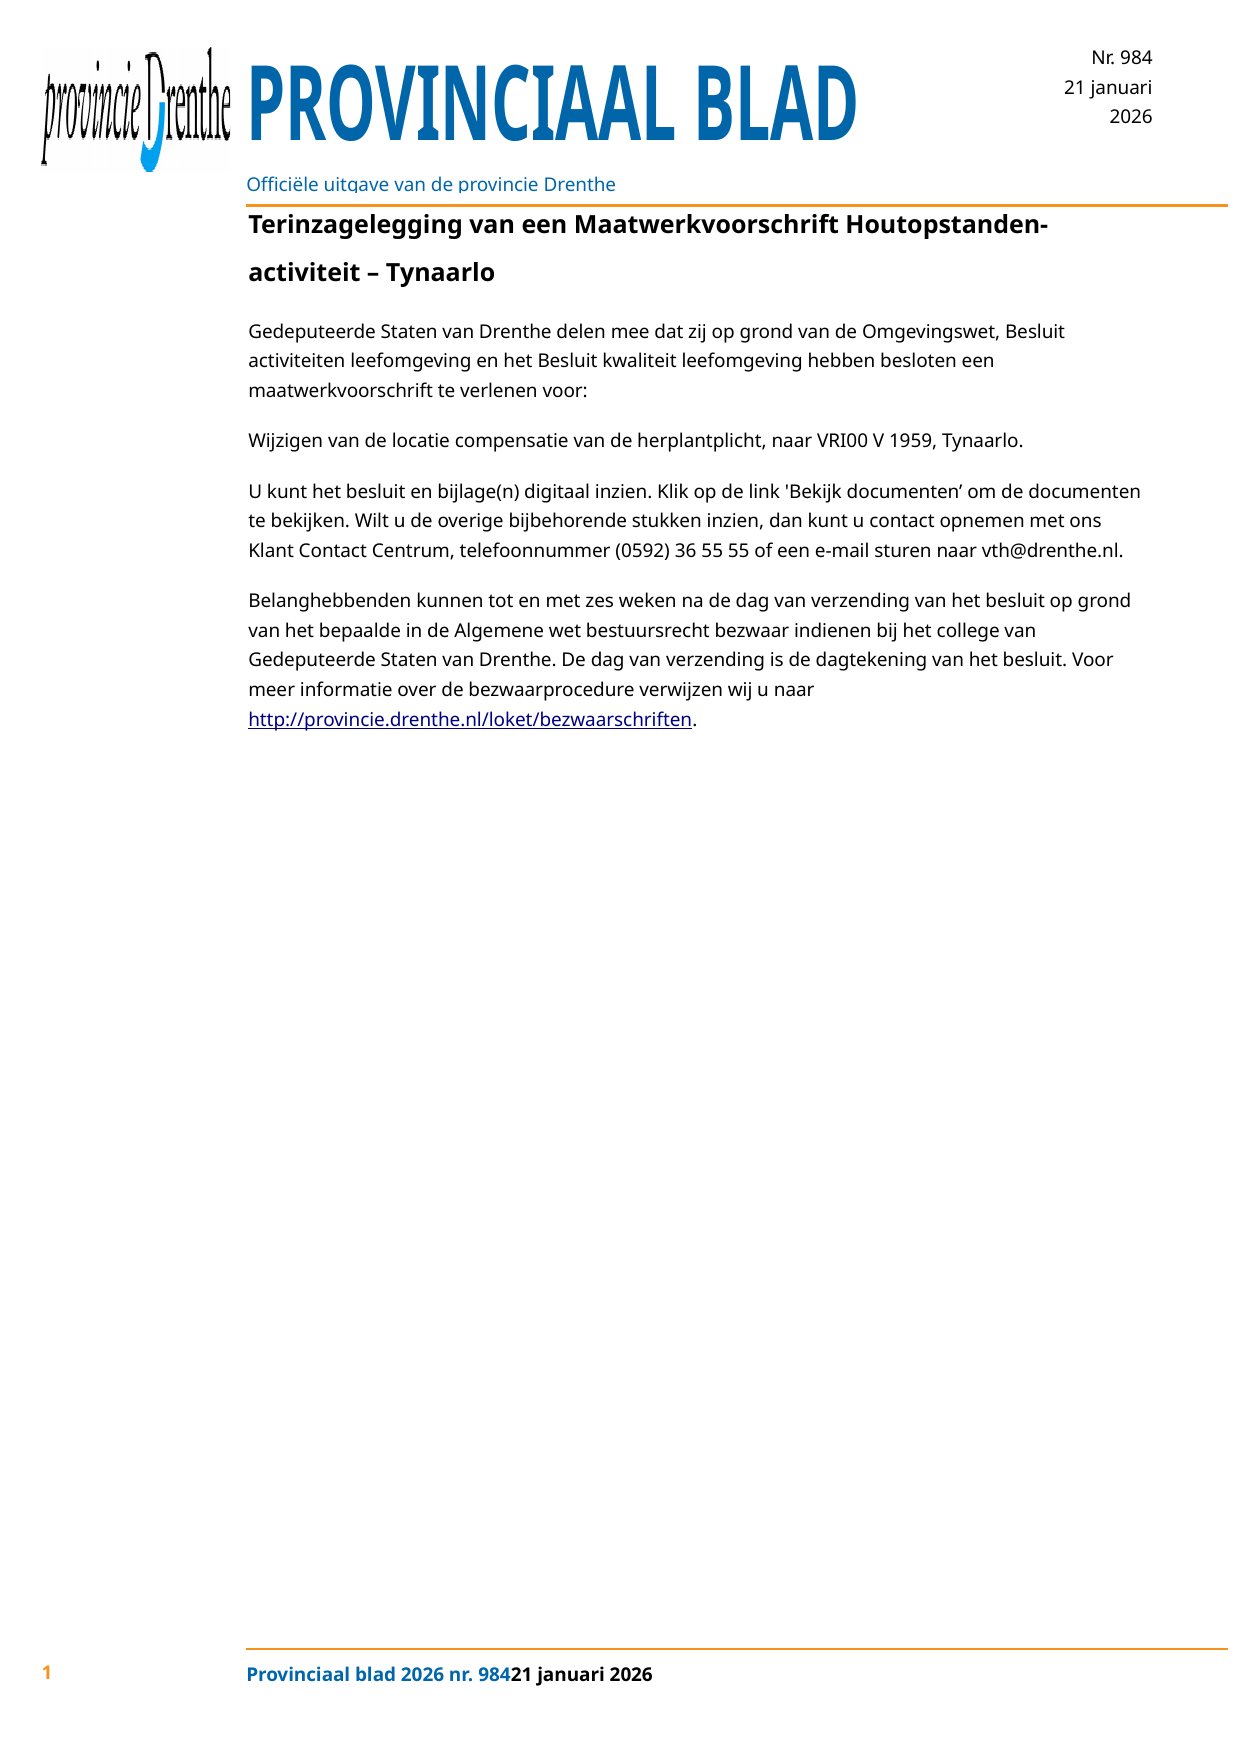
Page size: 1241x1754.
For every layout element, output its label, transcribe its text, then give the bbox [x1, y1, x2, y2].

text Belanghebbenden kunnen tot en met zes weken na de dag van verzending van het besluit op grond van het bepaalde in de Algemene wet bestuursrecht bezwaar indienen bij het college van Gedeputeerde Staten van Drenthe. De dag van verzending is de dagtekening van het besluit. Voor meer informatie over de bezwaarprocedure verwijzen wij u naar http://provincie.drenthe.nl/loket/bezwaarschriften. [248, 587, 1152, 732]
picture [41, 47, 231, 172]
text Terinzagelegging van een Maatwerkvoorschrift Houtopstanden-activiteit – Tynaarlo [248, 207, 1152, 288]
text Wijzigen van de locatie compensatie van de herplantplicht, naar VRI00 V 1959, Tynaarlo. [248, 427, 1152, 453]
text U kunt het besluit en bijlage(n) digitaal inzien. Klik op de link 'Bekijk documenten’ om de documenten te bekijken. Wilt u de overige bijbehorende stukken inzien, dan kunt u contact opnemen met ons Klant Contact Centrum, telefoonnummer (0592) 36 55 55 of een e-mail sturen naar vth@drenthe.nl. [248, 478, 1152, 563]
text Gedeputeerde Staten van Drenthe delen mee dat zij op grond van de Omgevingswet, Besluit activiteiten leefomgeving en het Besluit kwaliteit leefomgeving hebben besloten een maatwerkvoorschrift te verlenen voor: [248, 318, 1152, 403]
